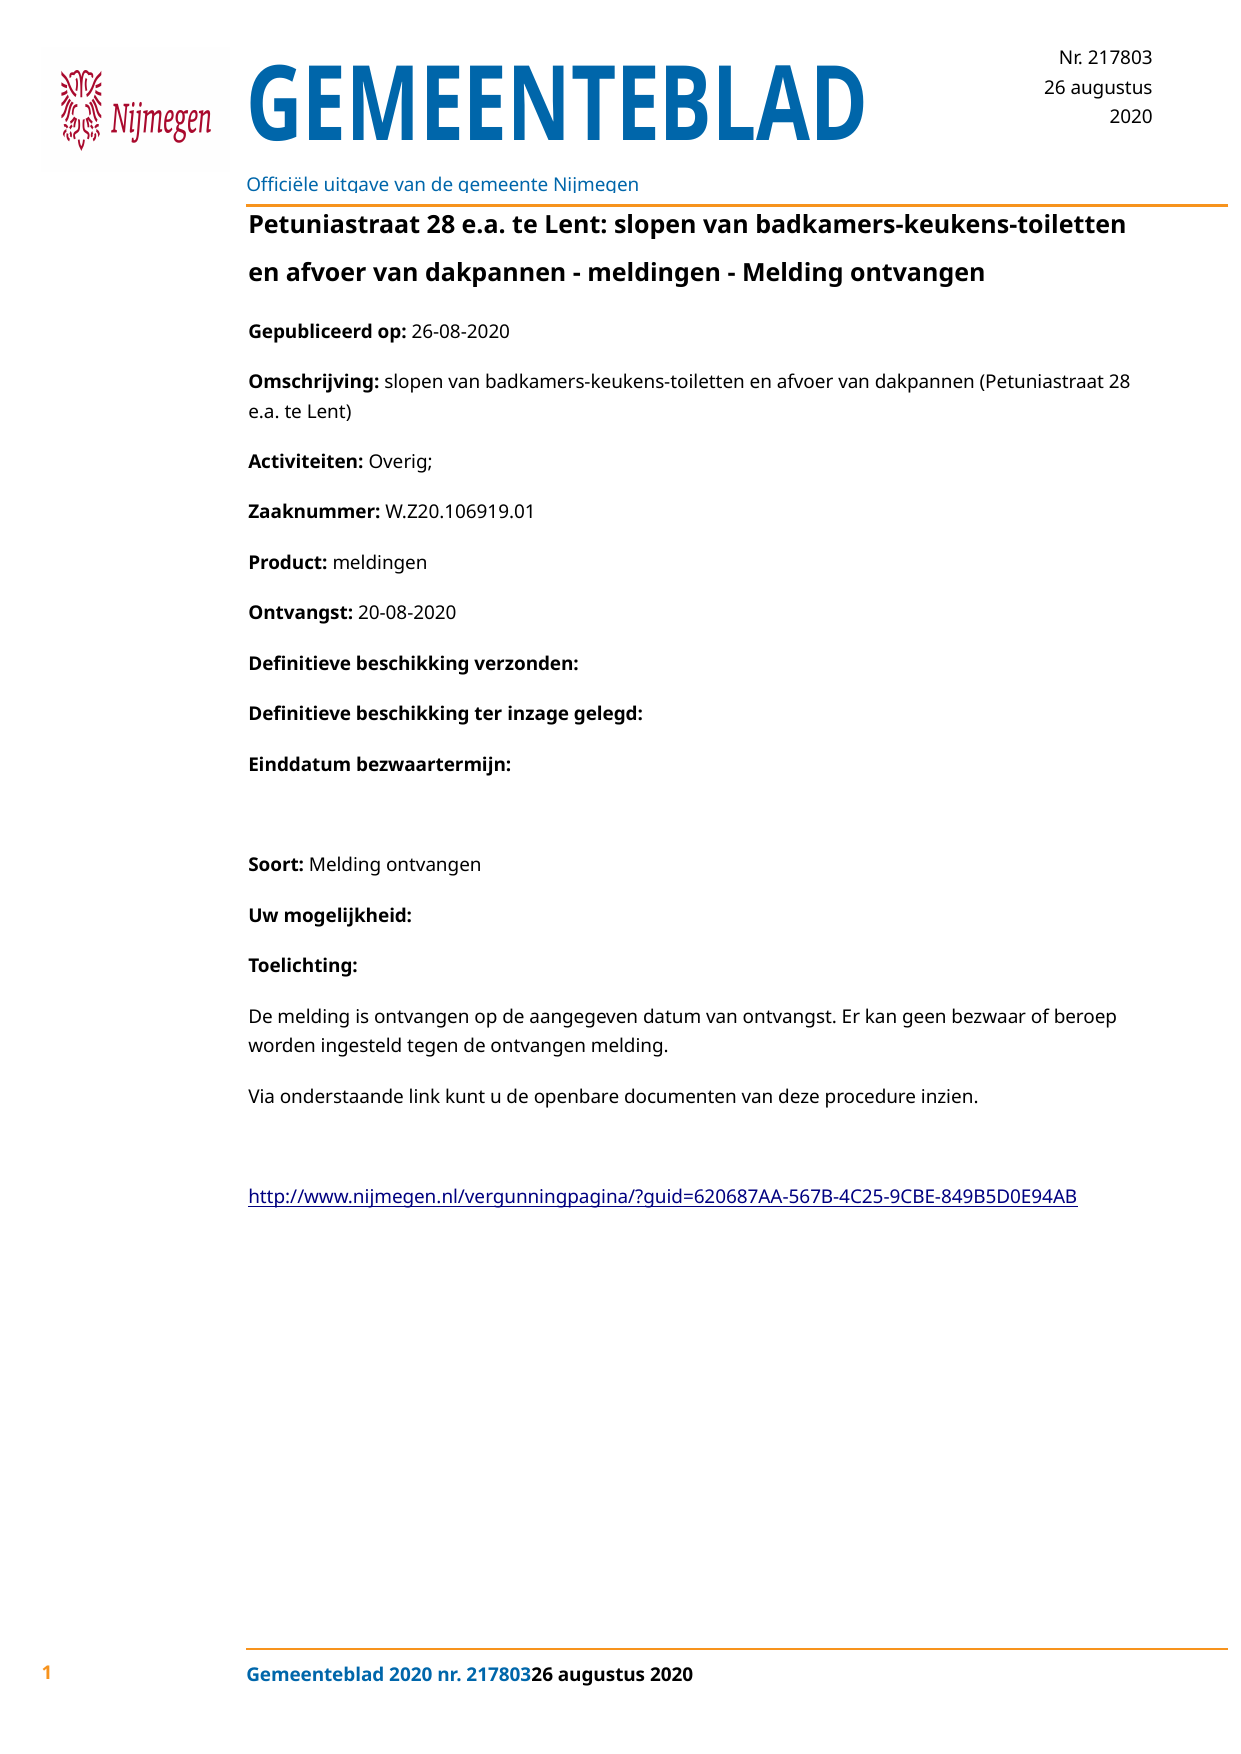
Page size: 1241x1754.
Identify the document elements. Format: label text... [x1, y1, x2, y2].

text Gepubliceerd op: 26-08-2020 [248, 318, 1152, 344]
text Petuniastraat 28 e.a. te Lent: slopen van badkamers-keukens-toiletten en afvoer van dakpannen - meldingen - Melding ontvangen [248, 207, 1152, 288]
text Ontvangst: 20-08-2020 [248, 599, 1152, 625]
text Definitieve beschikking ter inzage gelegd: [248, 700, 1152, 726]
text De melding is ontvangen op de aangegeven datum van ontvangst. Er kan geen bezwaar of beroep worden ingesteld tegen de ontvangen melding. [248, 1003, 1152, 1058]
text http://www.nijmegen.nl/vergunningpagina/?guid=620687AA-567B-4C25-9CBE-849B5D0E94AB [248, 1184, 1152, 1209]
text Soort: Melding ontvangen [248, 852, 1152, 877]
text Via onderstaande link kunt u de openbare documenten van deze procedure inzien. [248, 1083, 1152, 1109]
text Definitieve beschikking verzonden: [248, 650, 1152, 676]
text Product: meldingen [248, 549, 1152, 575]
picture [41, 47, 231, 172]
text Toelichting: [248, 952, 1152, 978]
text Activiteiten: Overig; [248, 448, 1152, 474]
text Einddatum bezwaartermijn: [248, 751, 1152, 777]
text Uw mogelijkheid: [248, 902, 1152, 928]
text Zaaknummer: W.Z20.106919.01 [248, 499, 1152, 524]
text Omschrijving: slopen van badkamers-keukens-toiletten en afvoer van dakpannen (Petuniastraat 28 e.a. te Lent) [248, 368, 1152, 424]
